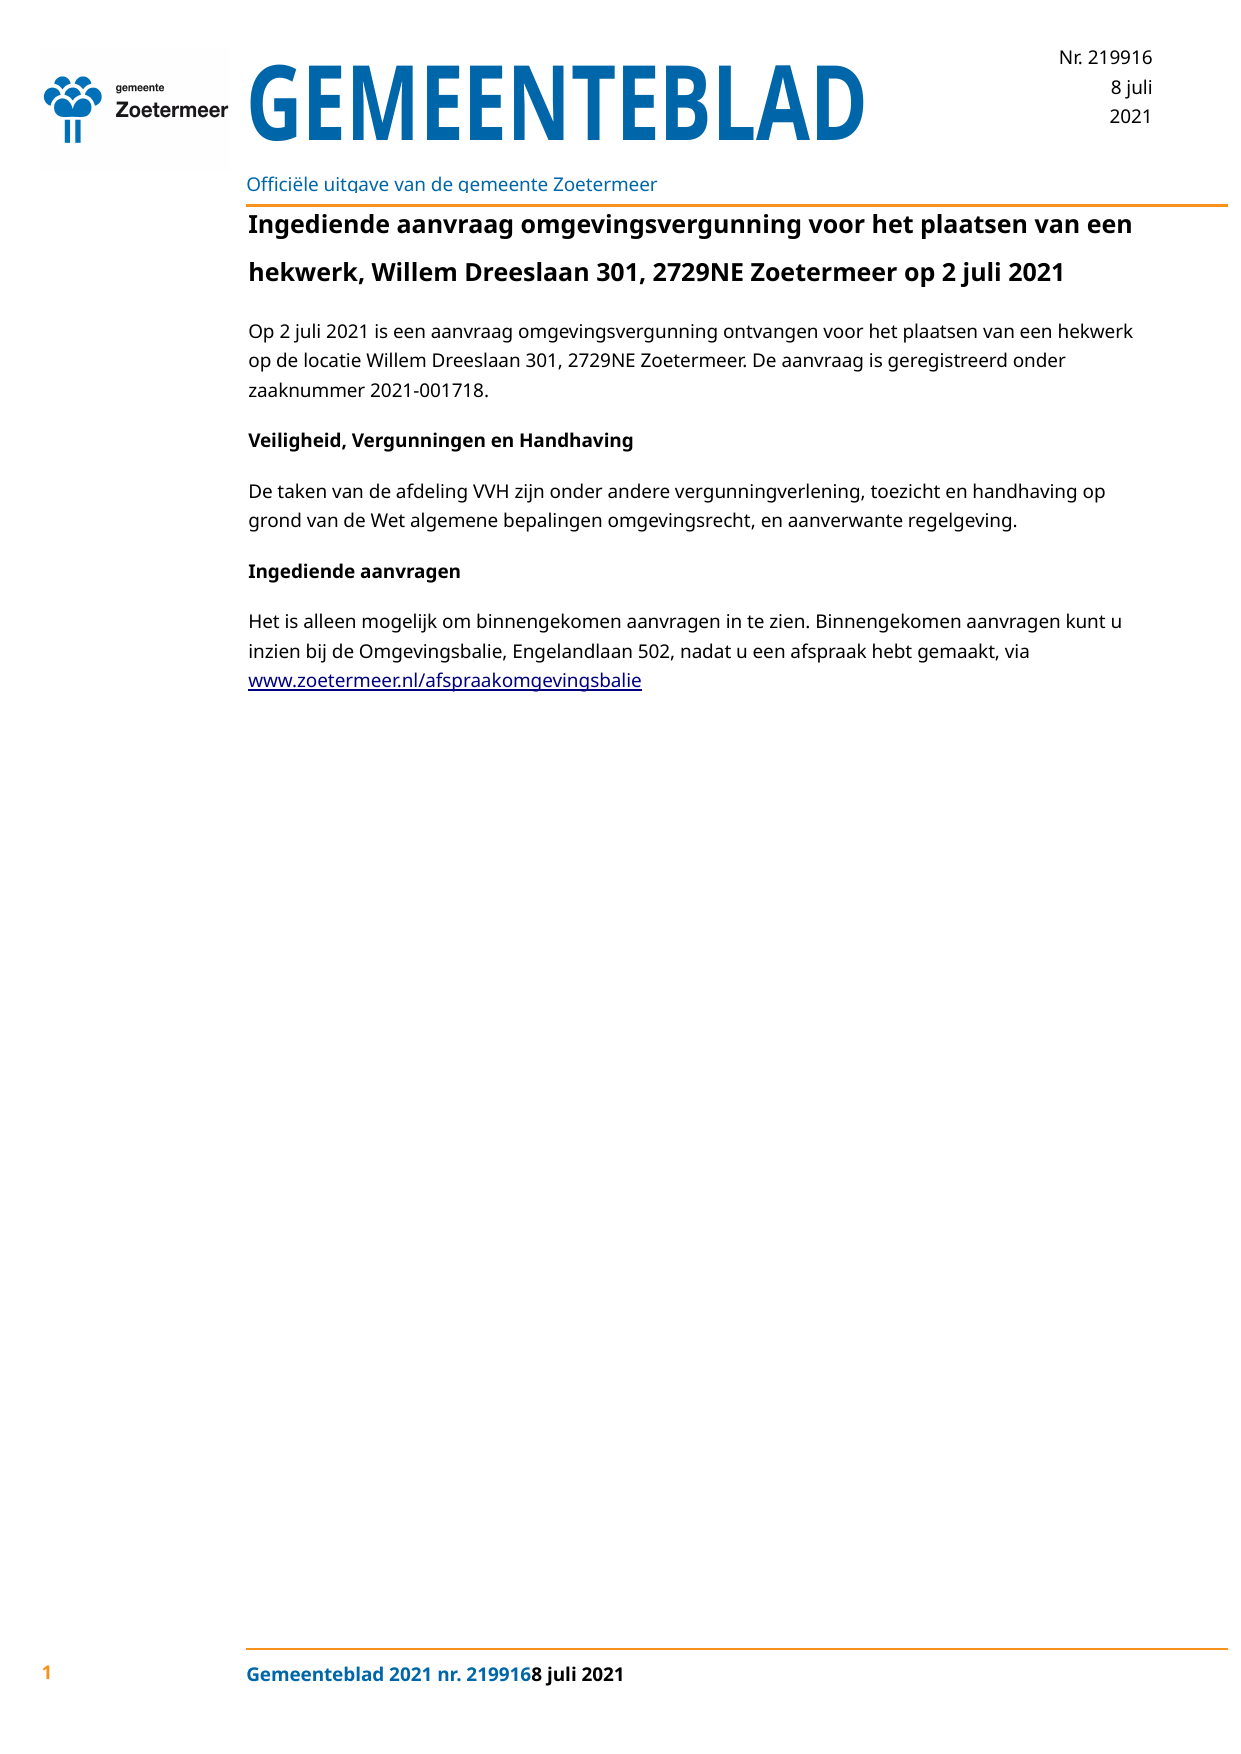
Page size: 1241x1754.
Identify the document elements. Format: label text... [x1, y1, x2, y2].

text De taken van de afdeling VVH zijn onder andere vergunningverlening, toezicht en handhaving op grond van de Wet algemene bepalingen omgevingsrecht, en aanverwante regelgeving. [248, 478, 1152, 533]
text Op 2 juli 2021 is een aanvraag omgevingsvergunning ontvangen voor het plaatsen van een hekwerk op de locatie Willem Dreeslaan 301, 2729NE Zoetermeer. De aanvraag is geregistreerd onder zaaknummer 2021-001718. [248, 318, 1152, 403]
text Ingediende aanvraag omgevingsvergunning voor het plaatsen van een hekwerk, Willem Dreeslaan 301, 2729NE Zoetermeer op 2 juli 2021 [248, 207, 1152, 288]
text Veiligheid, Vergunningen en Handhaving [248, 427, 1152, 453]
text Ingediende aanvragen [248, 558, 1152, 584]
picture [41, 47, 231, 172]
text Het is alleen mogelijk om binnengekomen aanvragen in te zien. Binnengekomen aanvragen kunt u inzien bij de Omgevingsbalie, Engelandlaan 502, nadat u een afspraak hebt gemaakt, via www.zoetermeer.nl/afspraakomgevingsbalie [248, 608, 1152, 693]
